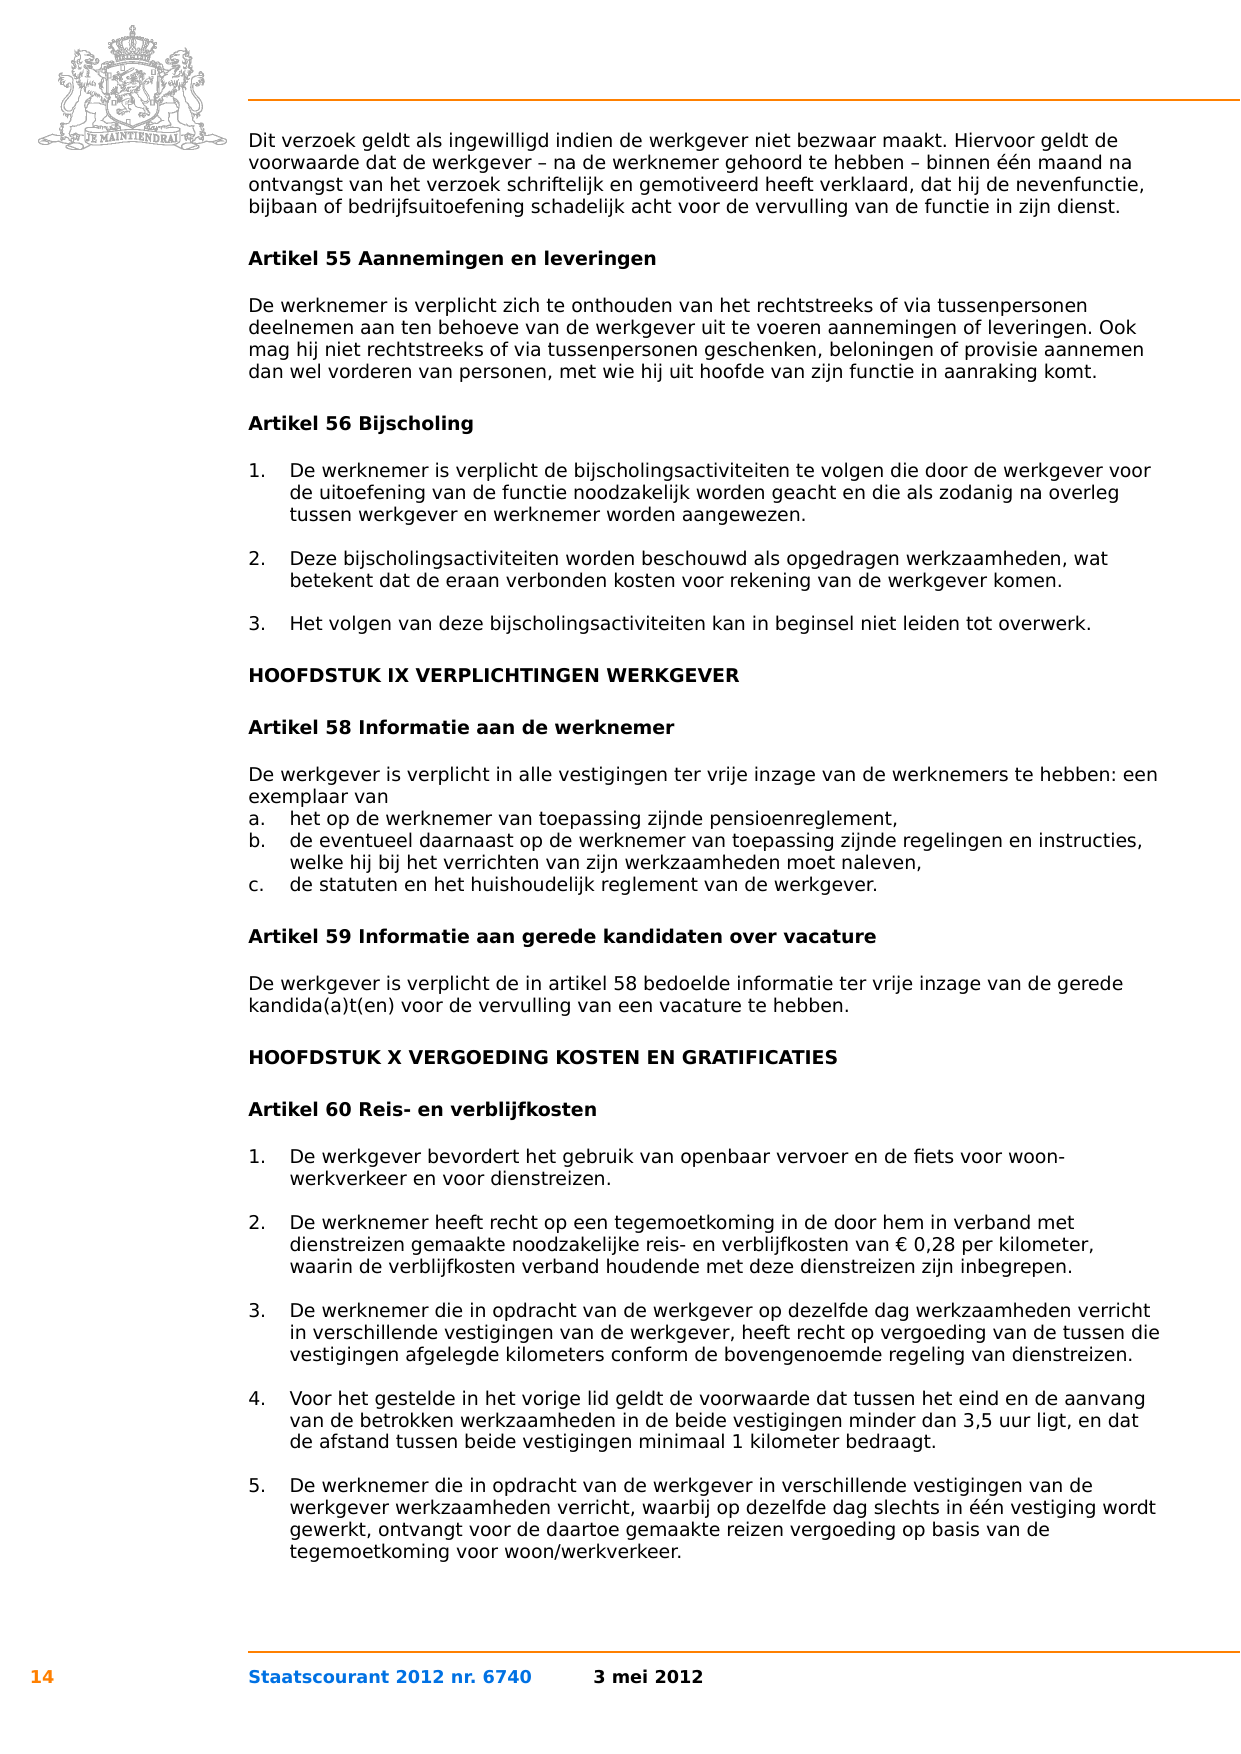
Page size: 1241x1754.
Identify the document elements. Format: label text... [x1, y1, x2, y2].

picture [38, 25, 227, 150]
text De werkgever is verplicht in alle vestigingen ter vrije inzage van de werknemers te hebben: een exemplaar van [248, 764, 1163, 808]
text 5. De werknemer die in opdracht van de werkgever in verschillende vestigingen van de werkgever werkzaamheden verricht, waarbij op dezelfde dag slechts in één vestiging wordt gewerkt, ontvangt voor de daartoe gemaakte reizen vergoeding op basis van de tegemoetkoming voor woon/werkverkeer. [248, 1475, 1163, 1563]
text 1. De werknemer is verplicht de bijscholingsactiviteiten te volgen die door de werkgever voor de uitoefening van de functie noodzakelijk worden geacht en die als zodanig na overleg tussen werkgever en werknemer worden aangewezen. [248, 460, 1163, 526]
subtitle HOOFDSTUK IX VERPLICHTINGEN WERKGEVER [248, 665, 1163, 687]
text Dit verzoek geldt als ingewilligd indien de werkgever niet bezwaar maakt. Hiervoor geldt de voorwaarde dat de werkgever – na de werknemer gehoord te hebben – binnen één maand na ontvangst van het verzoek schriftelijk en gemotiveerd heeft verklaard, dat hij de nevenfunctie, bijbaan of bedrijfsuitoefening schadelijk acht voor de vervulling van de functie in zijn dienst. [248, 130, 1163, 218]
text 2. Deze bijscholingsactiviteiten worden beschouwd als opgedragen werkzaamheden, wat betekent dat de eraan verbonden kosten voor rekening van de werkgever komen. [248, 547, 1163, 591]
text b. de eventueel daarnaast op de werknemer van toepassing zijnde regelingen en instructies, welke hij bij het verrichten van zijn werkzaamheden moet naleven, [248, 830, 1163, 874]
text De werkgever is verplicht de in artikel 58 bedoelde informatie ter vrije inzage van de gerede kandida(a)t(en) voor de vervulling van een vacature te hebben. [248, 973, 1163, 1017]
text 1. De werkgever bevordert het gebruik van openbaar vervoer en de fiets voor woon-werkverkeer en voor dienstreizen. [248, 1146, 1163, 1190]
text De werknemer is verplicht zich te onthouden van het rechtstreeks of via tussenpersonen deelnemen aan ten behoeve van de werkgever uit te voeren aannemingen of leveringen. Ook mag hij niet rechtstreeks of via tussenpersonen geschenken, beloningen of provisie aannemen dan wel vorderen van personen, met wie hij uit hoofde van zijn functie in aanraking komt. [248, 295, 1163, 383]
text 3. Het volgen van deze bijscholingsactiviteiten kan in beginsel niet leiden tot overwerk. [248, 613, 1163, 635]
subtitle Artikel 60 Reis- en verblijfkosten [248, 1099, 1163, 1121]
text 2. De werknemer heeft recht op een tegemoetkoming in de door hem in verband met dienstreizen gemaakte noodzakelijke reis- en verblijfkosten van € 0,28 per kilometer, waarin de verblijfkosten verband houdende met deze dienstreizen zijn inbegrepen. [248, 1212, 1163, 1278]
subtitle Artikel 55 Aannemingen en leveringen [248, 248, 1163, 270]
text 3. De werknemer die in opdracht van de werkgever op dezelfde dag werkzaamheden verricht in verschillende vestigingen van de werkgever, heeft recht op vergoeding van de tussen die vestigingen afgelegde kilometers conform de bovengenoemde regeling van dienstreizen. [248, 1300, 1163, 1366]
text c. de statuten en het huishoudelijk reglement van de werkgever. [248, 874, 1163, 896]
subtitle Artikel 59 Informatie aan gerede kandidaten over vacature [248, 926, 1163, 948]
subtitle HOOFDSTUK X VERGOEDING KOSTEN EN GRATIFICATIES [248, 1047, 1163, 1069]
text 4. Voor het gestelde in het vorige lid geldt de voorwaarde dat tussen het eind en de aanvang van de betrokken werkzaamheden in de beide vestigingen minder dan 3,5 uur ligt, en dat de afstand tussen beide vestigingen minimaal 1 kilometer bedraagt. [248, 1387, 1163, 1453]
text a. het op de werknemer van toepassing zijnde pensioenreglement, [248, 808, 1163, 830]
subtitle Artikel 56 Bijscholing [248, 413, 1163, 435]
subtitle Artikel 58 Informatie aan de werknemer [248, 717, 1163, 739]
